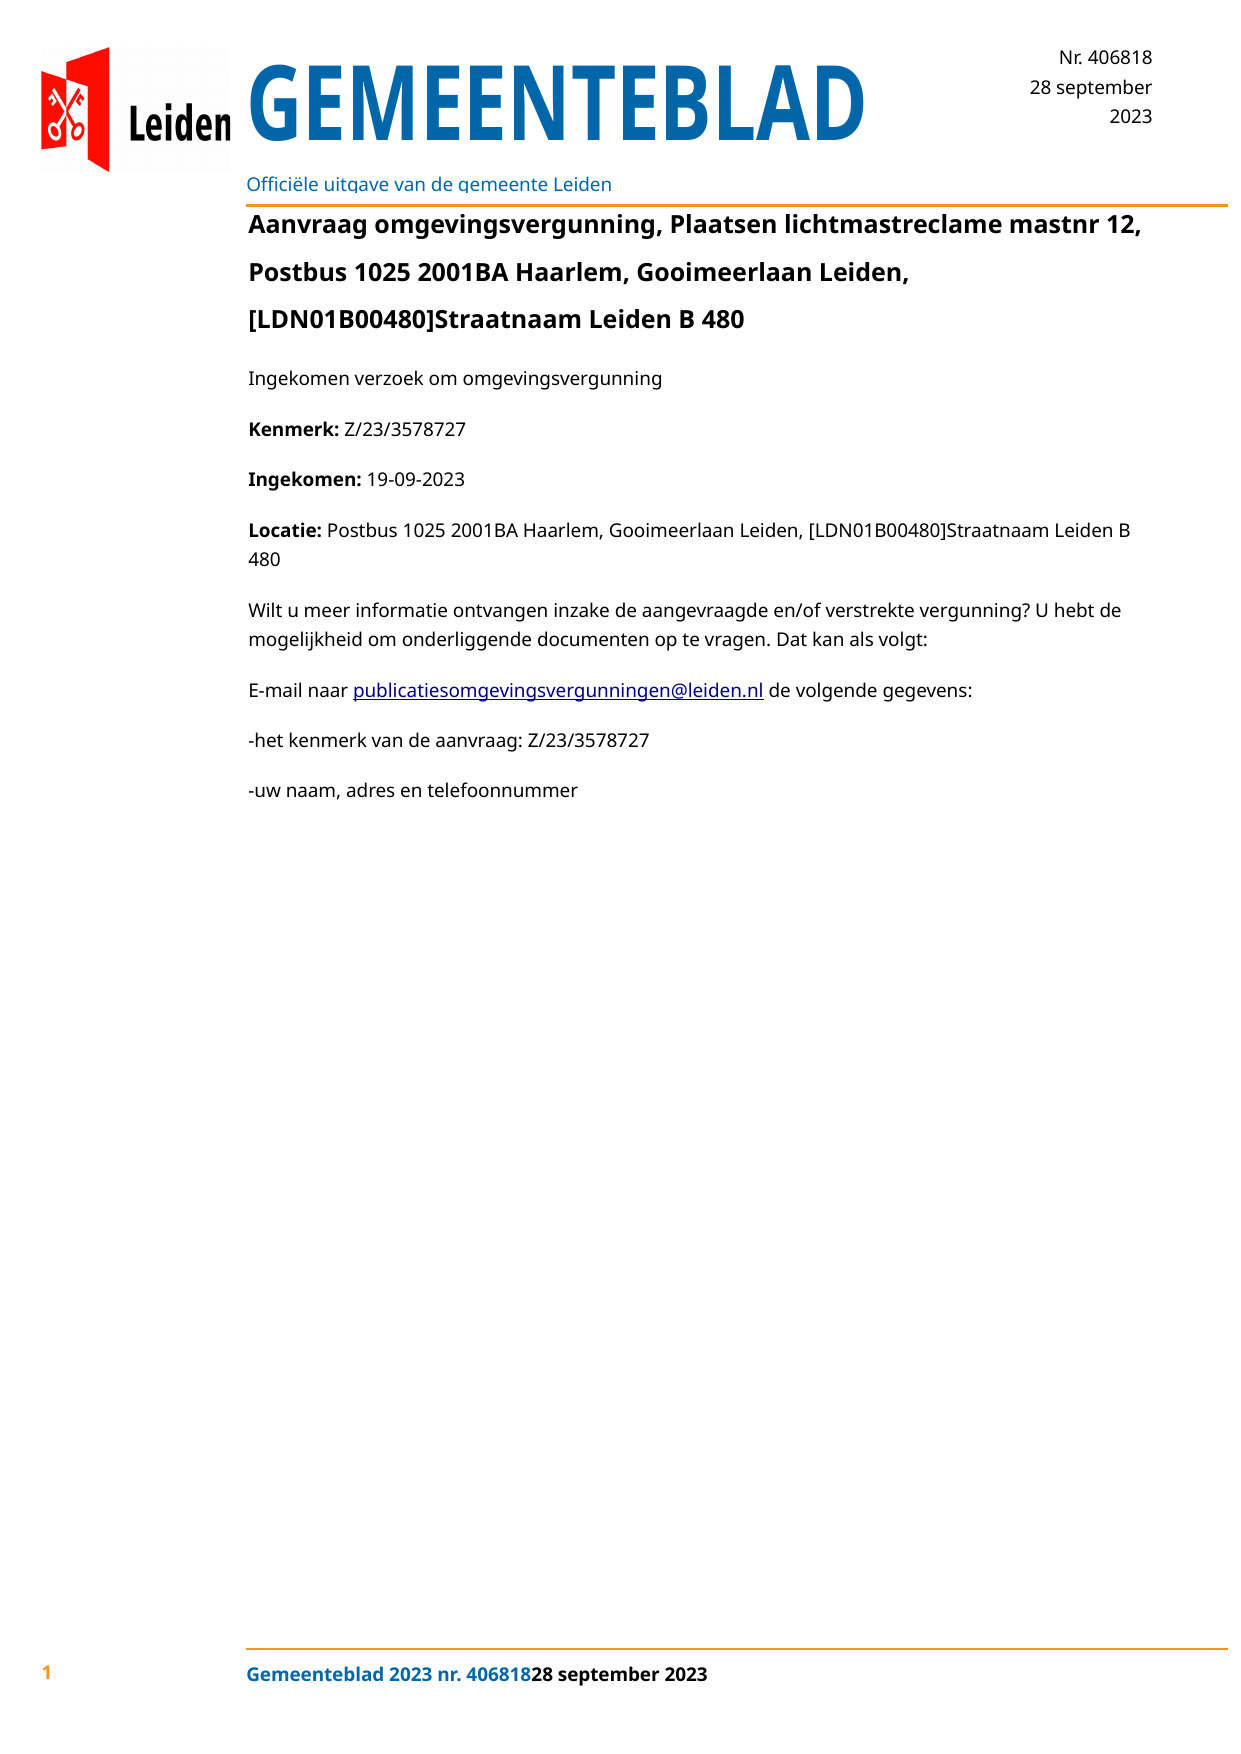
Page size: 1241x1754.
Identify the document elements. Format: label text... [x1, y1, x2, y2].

text Locatie: Postbus 1025 2001BA Haarlem, Gooimeerlaan Leiden, [LDN01B00480]Straatnaam Leiden B 480 [248, 517, 1152, 572]
text Ingekomen verzoek om omgevingsvergunning [248, 366, 1152, 391]
text E-mail naar publicatiesomgevingsvergunningen@leiden.nl de volgende gegevens: [248, 677, 1152, 702]
text Aanvraag omgevingsvergunning, Plaatsen lichtmastreclame mastnr 12, Postbus 1025 2001BA Haarlem, Gooimeerlaan Leiden, [LDN01B00480]Straatnaam Leiden B 480 [248, 207, 1152, 336]
text -het kenmerk van de aanvraag: Z/23/3578727 [248, 727, 1152, 753]
picture [41, 47, 231, 172]
text Kenmerk: Z/23/3578727 [248, 416, 1152, 442]
text Ingekomen: 19-09-2023 [248, 466, 1152, 492]
text Wilt u meer informatie ontvangen inzake de aangevraagde en/of verstrekte vergunning? U hebt de mogelijkheid om onderliggende documenten op te vragen. Dat kan als volgt: [248, 597, 1152, 652]
text -uw naam, adres en telefoonnummer [248, 778, 1152, 803]
